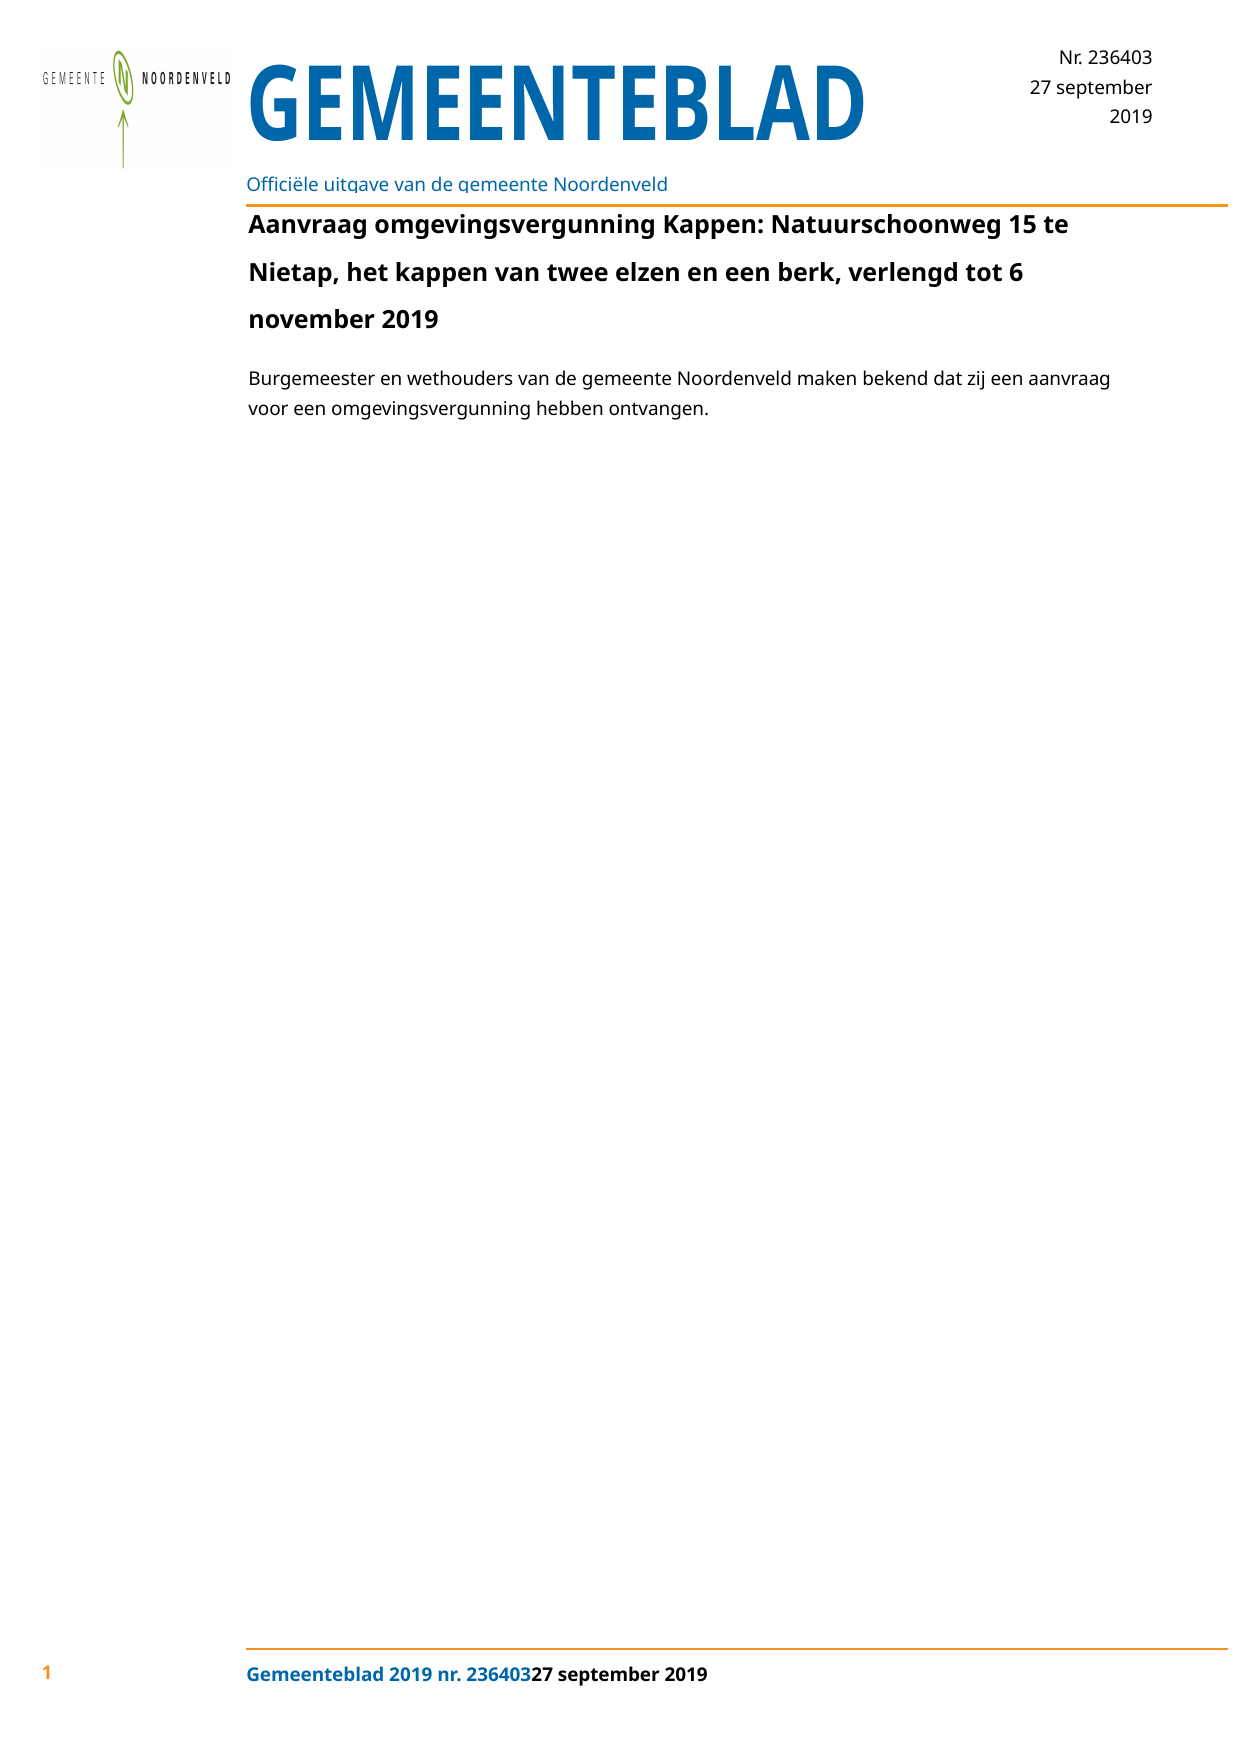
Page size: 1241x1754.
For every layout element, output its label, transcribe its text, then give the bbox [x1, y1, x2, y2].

picture [41, 47, 231, 172]
text Aanvraag omgevingsvergunning Kappen: Natuurschoonweg 15 te Nietap, het kappen van twee elzen en een berk, verlengd tot 6 november 2019 [248, 207, 1152, 336]
text Burgemeester en wethouders van de gemeente Noordenveld maken bekend dat zij een aanvraag voor een omgevingsvergunning hebben ontvangen. [248, 366, 1152, 421]
